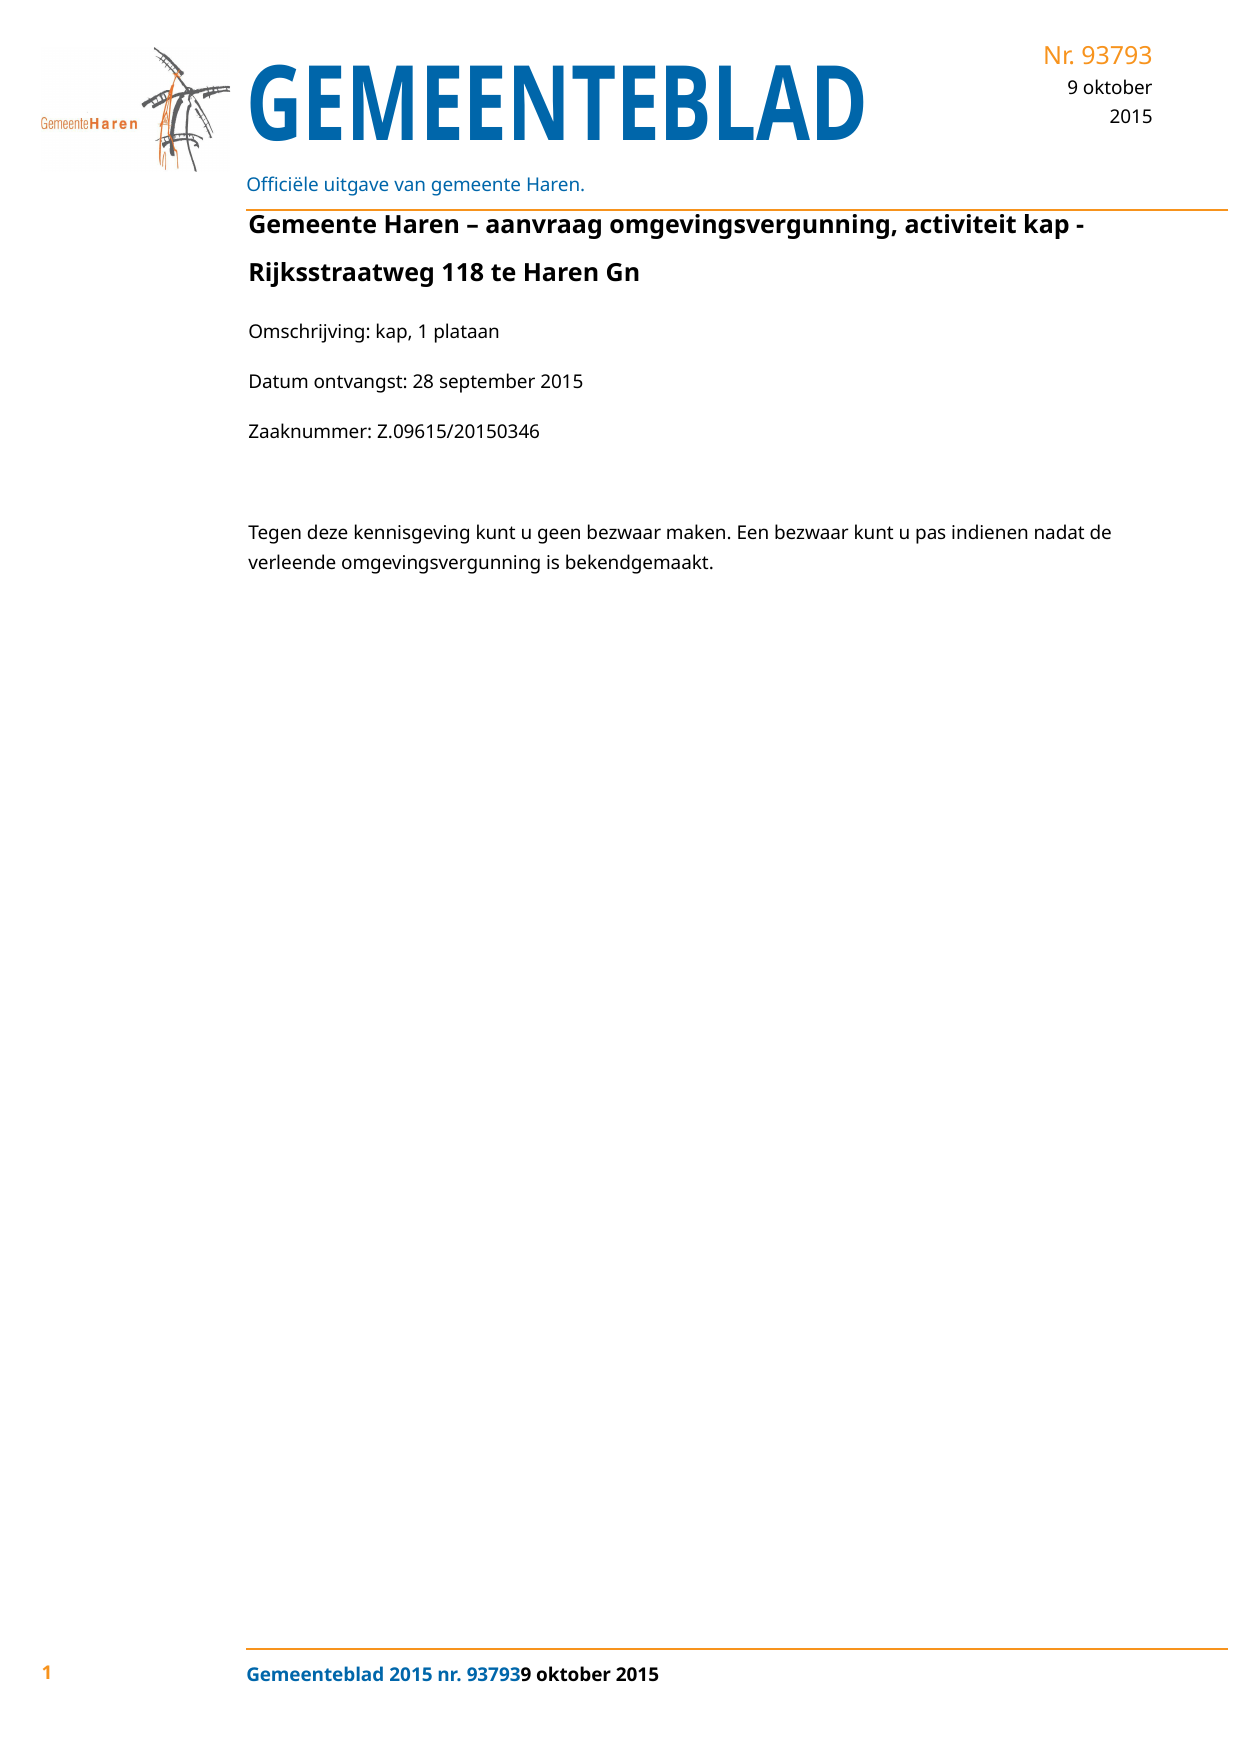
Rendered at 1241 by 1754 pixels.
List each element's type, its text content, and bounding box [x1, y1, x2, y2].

text Omschrijving: kap, 1 plataan [248, 318, 1152, 344]
picture [41, 47, 231, 172]
text Tegen deze kennisgeving kunt u geen bezwaar maken. Een bezwaar kunt u pas indienen nadat de verleende omgevingsvergunning is bekendgemaakt. [248, 519, 1152, 575]
text Zaaknummer: Z.09615/20150346 [248, 419, 1152, 444]
text Datum ontvangst: 28 september 2015 [248, 368, 1152, 394]
text Gemeente Haren – aanvraag omgevingsvergunning, activiteit kap - Rijksstraatweg 118 te Haren Gn [248, 211, 1152, 288]
